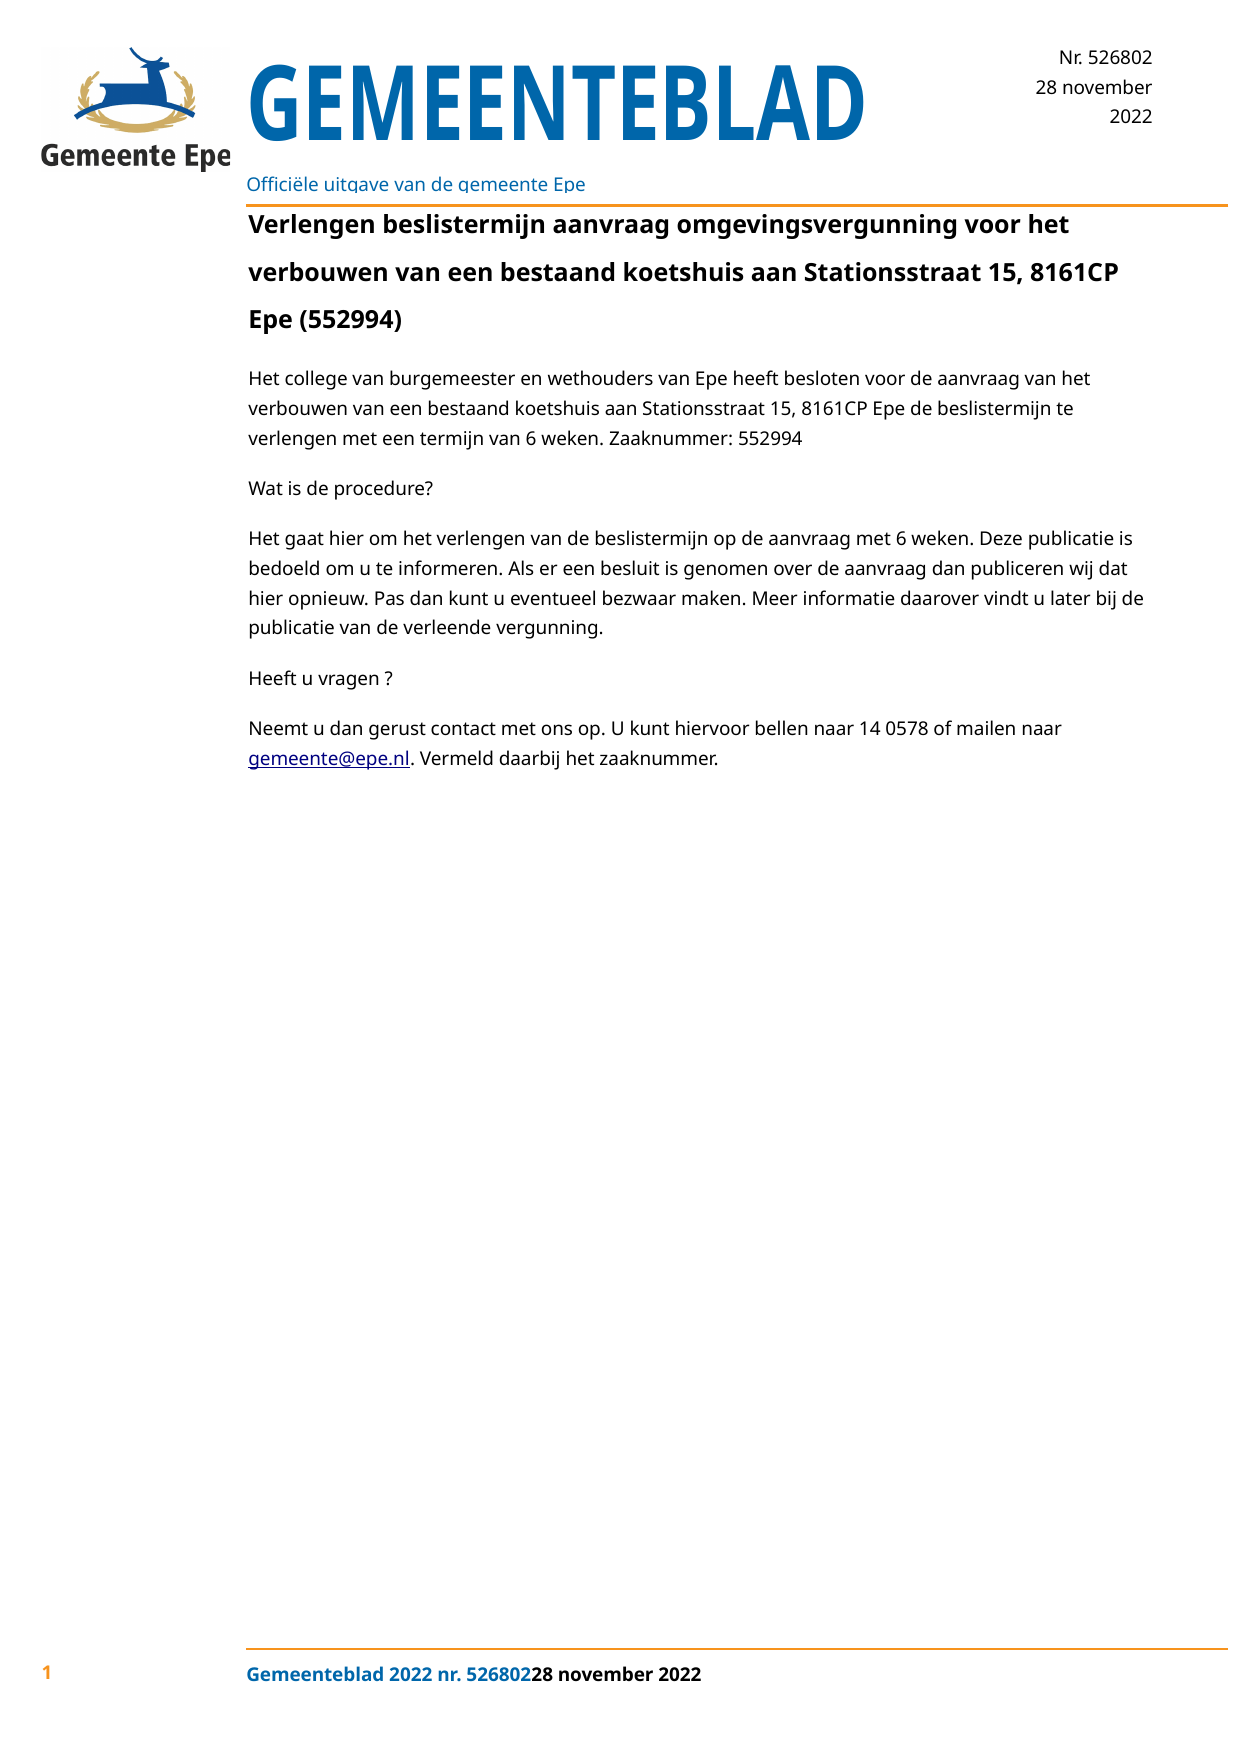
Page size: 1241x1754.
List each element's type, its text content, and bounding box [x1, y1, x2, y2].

text Wat is de procedure? [248, 475, 1152, 501]
text Neemt u dan gerust contact met ons op. U kunt hiervoor bellen naar 14 0578 of mailen naar gemeente@epe.nl. Vermeld daarbij het zaaknummer. [248, 715, 1152, 770]
text Het college van burgemeester en wethouders van Epe heeft besloten voor de aanvraag van het verbouwen van een bestaand koetshuis aan Stationsstraat 15, 8161CP Epe de beslistermijn te verlengen met een termijn van 6 weken. Zaaknummer: 552994 [248, 366, 1152, 450]
text Het gaat hier om het verlengen van de beslistermijn op de aanvraag met 6 weken. Deze publicatie is bedoeld om u te informeren. Als er een besluit is genomen over de aanvraag dan publiceren wij dat hier opnieuw. Pas dan kunt u eventueel bezwaar maken. Meer informatie daarover vindt u later bij de publicatie van de verleende vergunning. [248, 526, 1152, 640]
text Heeft u vragen ? [248, 665, 1152, 690]
text Verlengen beslistermijn aanvraag omgevingsvergunning voor het verbouwen van een bestaand koetshuis aan Stationsstraat 15, 8161CP Epe (552994) [248, 207, 1152, 336]
picture [41, 47, 231, 172]
